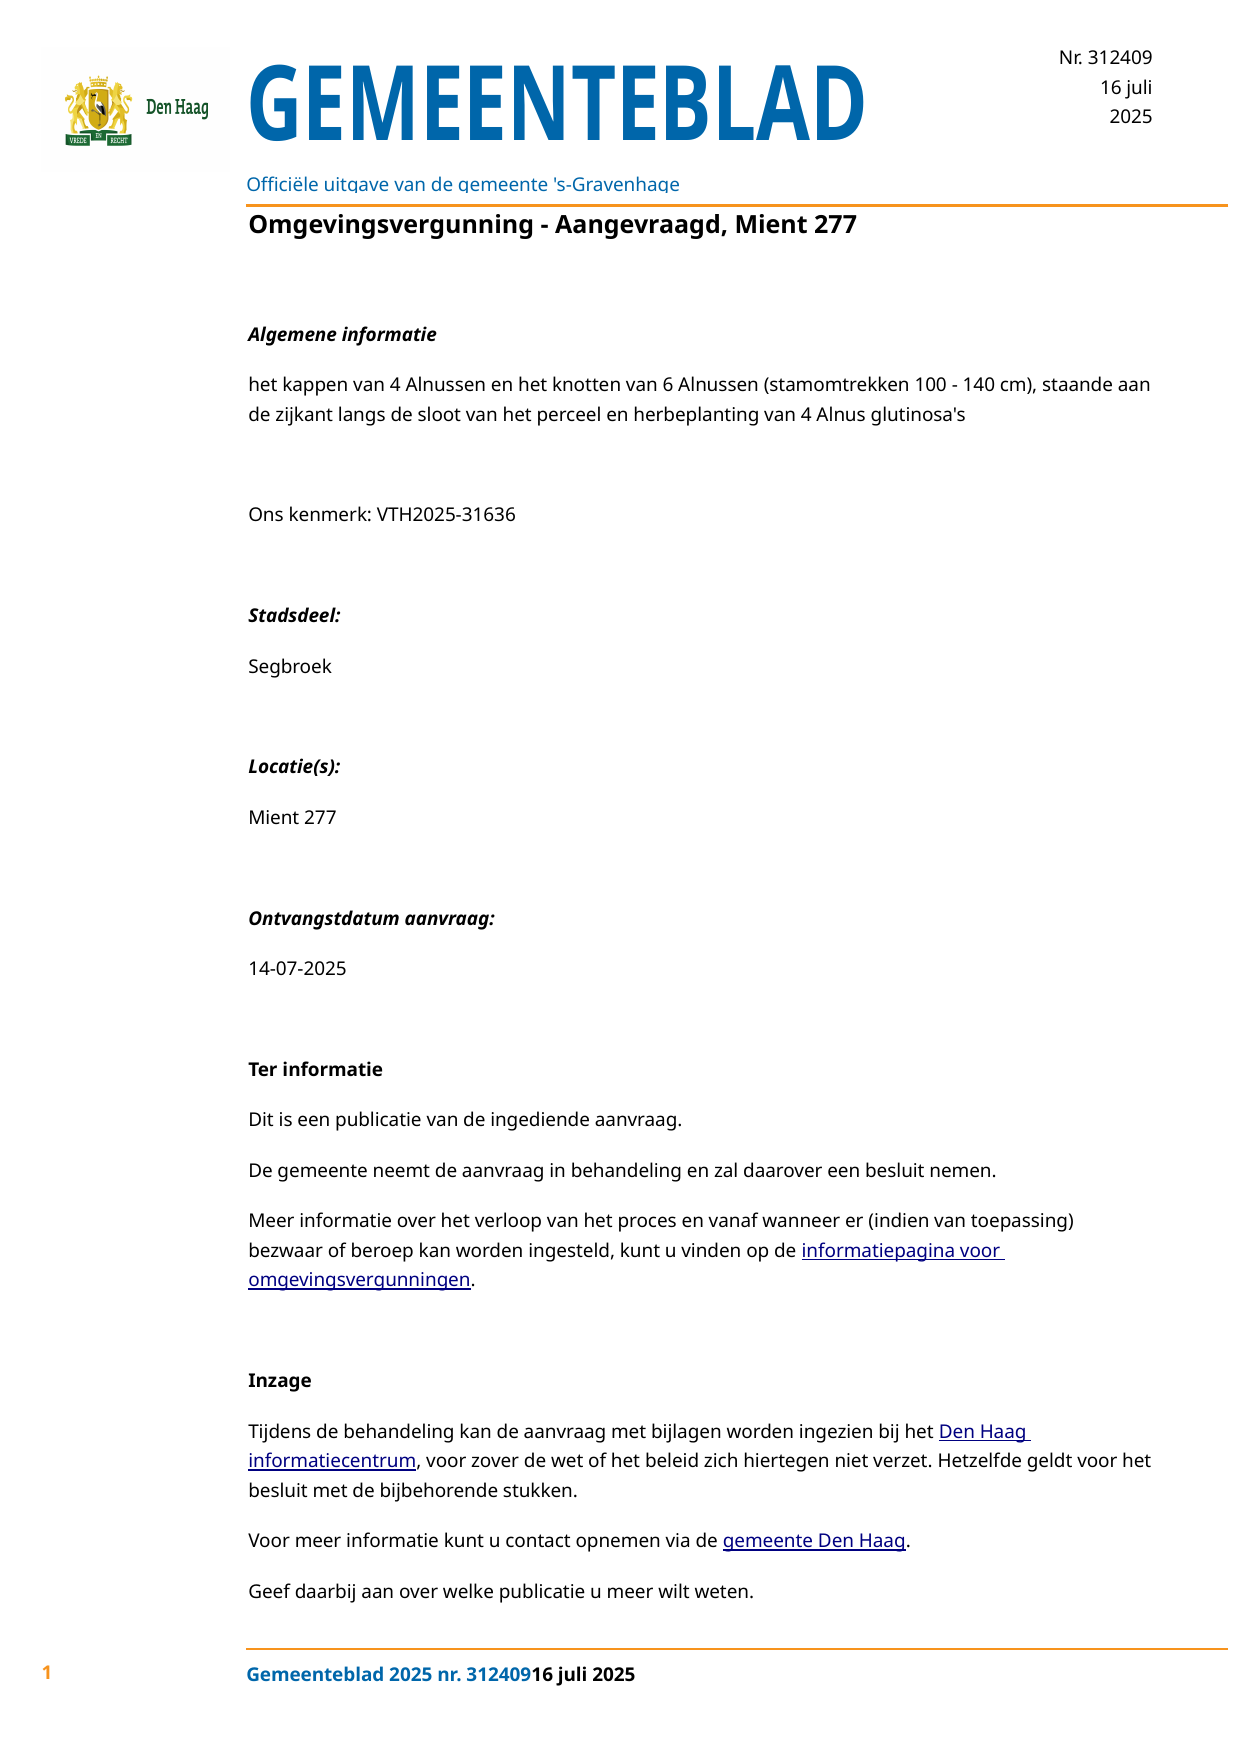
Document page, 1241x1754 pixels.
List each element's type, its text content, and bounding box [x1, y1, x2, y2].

text Locatie(s): [248, 754, 1152, 779]
text Voor meer informatie kunt u contact opnemen via de gemeente Den Haag. [248, 1527, 1152, 1553]
text 14-07-2025 [248, 955, 1152, 981]
text het kappen van 4 Alnussen en het knotten van 6 Alnussen (stamomtrekken 100 - 140 cm), staande aan de zijkant langs de sloot van het perceel en herbeplanting van 4 Alnus glutinosa's [248, 371, 1152, 426]
text Stadsdeel: [248, 602, 1152, 628]
text Ons kenmerk: VTH2025-31636 [248, 502, 1152, 527]
text Meer informatie over het verloop van het proces en vanaf wanneer er (indien van toepassing) bezwaar of beroep kan worden ingesteld, kunt u vinden op de informatiepagina voor omgevingsvergunningen. [248, 1207, 1152, 1292]
text Geef daarbij aan over welke publicatie u meer wilt weten. [248, 1578, 1152, 1603]
text Inzage [248, 1367, 1152, 1393]
text Segbroek [248, 653, 1152, 678]
text De gemeente neemt de aanvraag in behandeling en zal daarover een besluit nemen. [248, 1157, 1152, 1183]
text Tijdens de behandeling kan de aanvraag met bijlagen worden ingezien bij het Den Haag informatiecentrum, voor zover de wet of het beleid zich hiertegen niet verzet. Hetzelfde geldt voor het besluit met de bijbehorende stukken. [248, 1418, 1152, 1503]
text Omgevingsvergunning - Aangevraagd, Mient 277 [248, 207, 1152, 241]
text Mient 277 [248, 804, 1152, 830]
text Ter informatie [248, 1056, 1152, 1082]
text Dit is een publicatie van de ingediende aanvraag. [248, 1107, 1152, 1132]
picture [41, 47, 231, 172]
text Algemene informatie [248, 321, 1152, 346]
text Ontvangstdatum aanvraag: [248, 905, 1152, 931]
